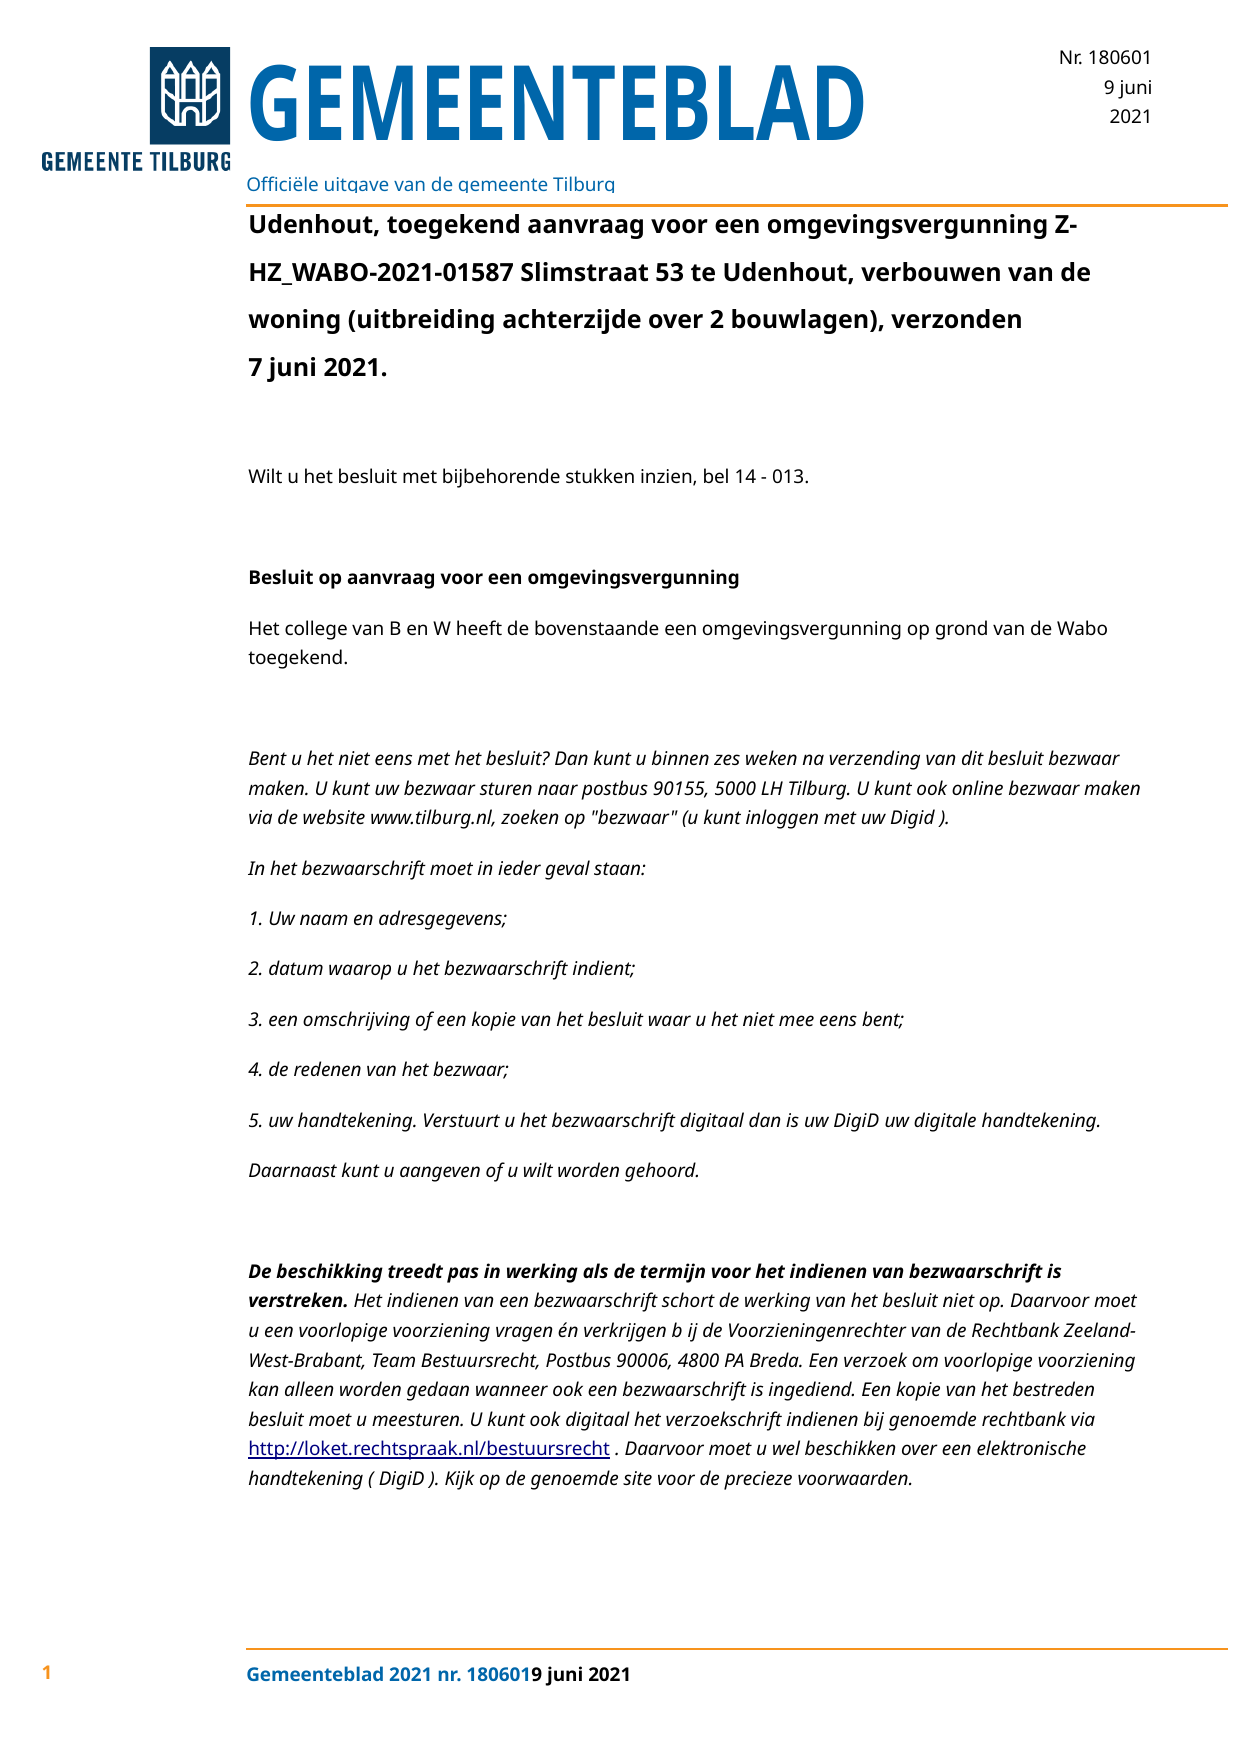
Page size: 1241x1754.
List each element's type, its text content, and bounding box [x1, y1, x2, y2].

text Het college van B en W heeft de bovenstaande een omgevingsvergunning op grond van de Wabo toegekend. [248, 615, 1152, 670]
text Wilt u het besluit met bijbehorende stukken inzien, bel 14 - 013. [248, 463, 1152, 489]
text 4. de redenen van het bezwaar; [248, 1056, 1152, 1082]
text 2. datum waarop u het bezwaarschrift indient; [248, 956, 1152, 981]
text Udenhout, toegekend aanvraag voor een omgevingsvergunning Z-HZ_WABO-2021-01587 Slimstraat 53 te Udenhout, verbouwen van de woning (uitbreiding achterzijde over 2 bouwlagen), verzonden 7 juni 2021. [248, 207, 1152, 384]
text 3. een omschrijving of een kopie van het besluit waar u het niet mee eens bent; [248, 1006, 1152, 1032]
text In het bezwaarschrift moet in ieder geval staan: [248, 855, 1152, 881]
text 1. Uw naam en adresgegevens; [248, 905, 1152, 931]
text Bent u het niet eens met het besluit? Dan kunt u binnen zes weken na verzending van dit besluit bezwaar maken. U kunt uw bezwaar sturen naar postbus 90155, 5000 LH Tilburg. U kunt ook online bezwaar maken via de website www.tilburg.nl, zoeken op "bezwaar" (u kunt inloggen met uw Digid ). [248, 745, 1152, 830]
text Besluit op aanvraag voor een omgevingsvergunning [248, 564, 1152, 590]
text 5. uw handtekening. Verstuurt u het bezwaarschrift digitaal dan is uw DigiD uw digitale handtekening. [248, 1107, 1152, 1133]
picture [41, 47, 231, 172]
text De beschikking treedt pas in werking als de termijn voor het indienen van bezwaarschrift is verstreken. Het indienen van een bezwaarschrift schort de werking van het besluit niet op. Daarvoor moet u een voorlopige voorziening vragen én verkrijgen b ij de Voorzieningenrechter van de Rechtbank Zeeland-West-Brabant, Team Bestuursrecht, Postbus 90006, 4800 PA Breda. Een verzoek om voorlopige voorziening kan alleen worden gedaan wanneer ook een bezwaarschrift is ingediend. Een kopie van het bestreden besluit moet u meesturen. U kunt ook digitaal het verzoekschrift indienen bij genoemde rechtbank via http://loket.rechtspraak.nl/bestuursrecht . Daarvoor moet u wel beschikken over een elektronische handtekening ( DigiD ). Kijk op de genoemde site voor de precieze voorwaarden. [248, 1258, 1152, 1491]
text Daarnaast kunt u aangeven of u wilt worden gehoord. [248, 1157, 1152, 1183]
